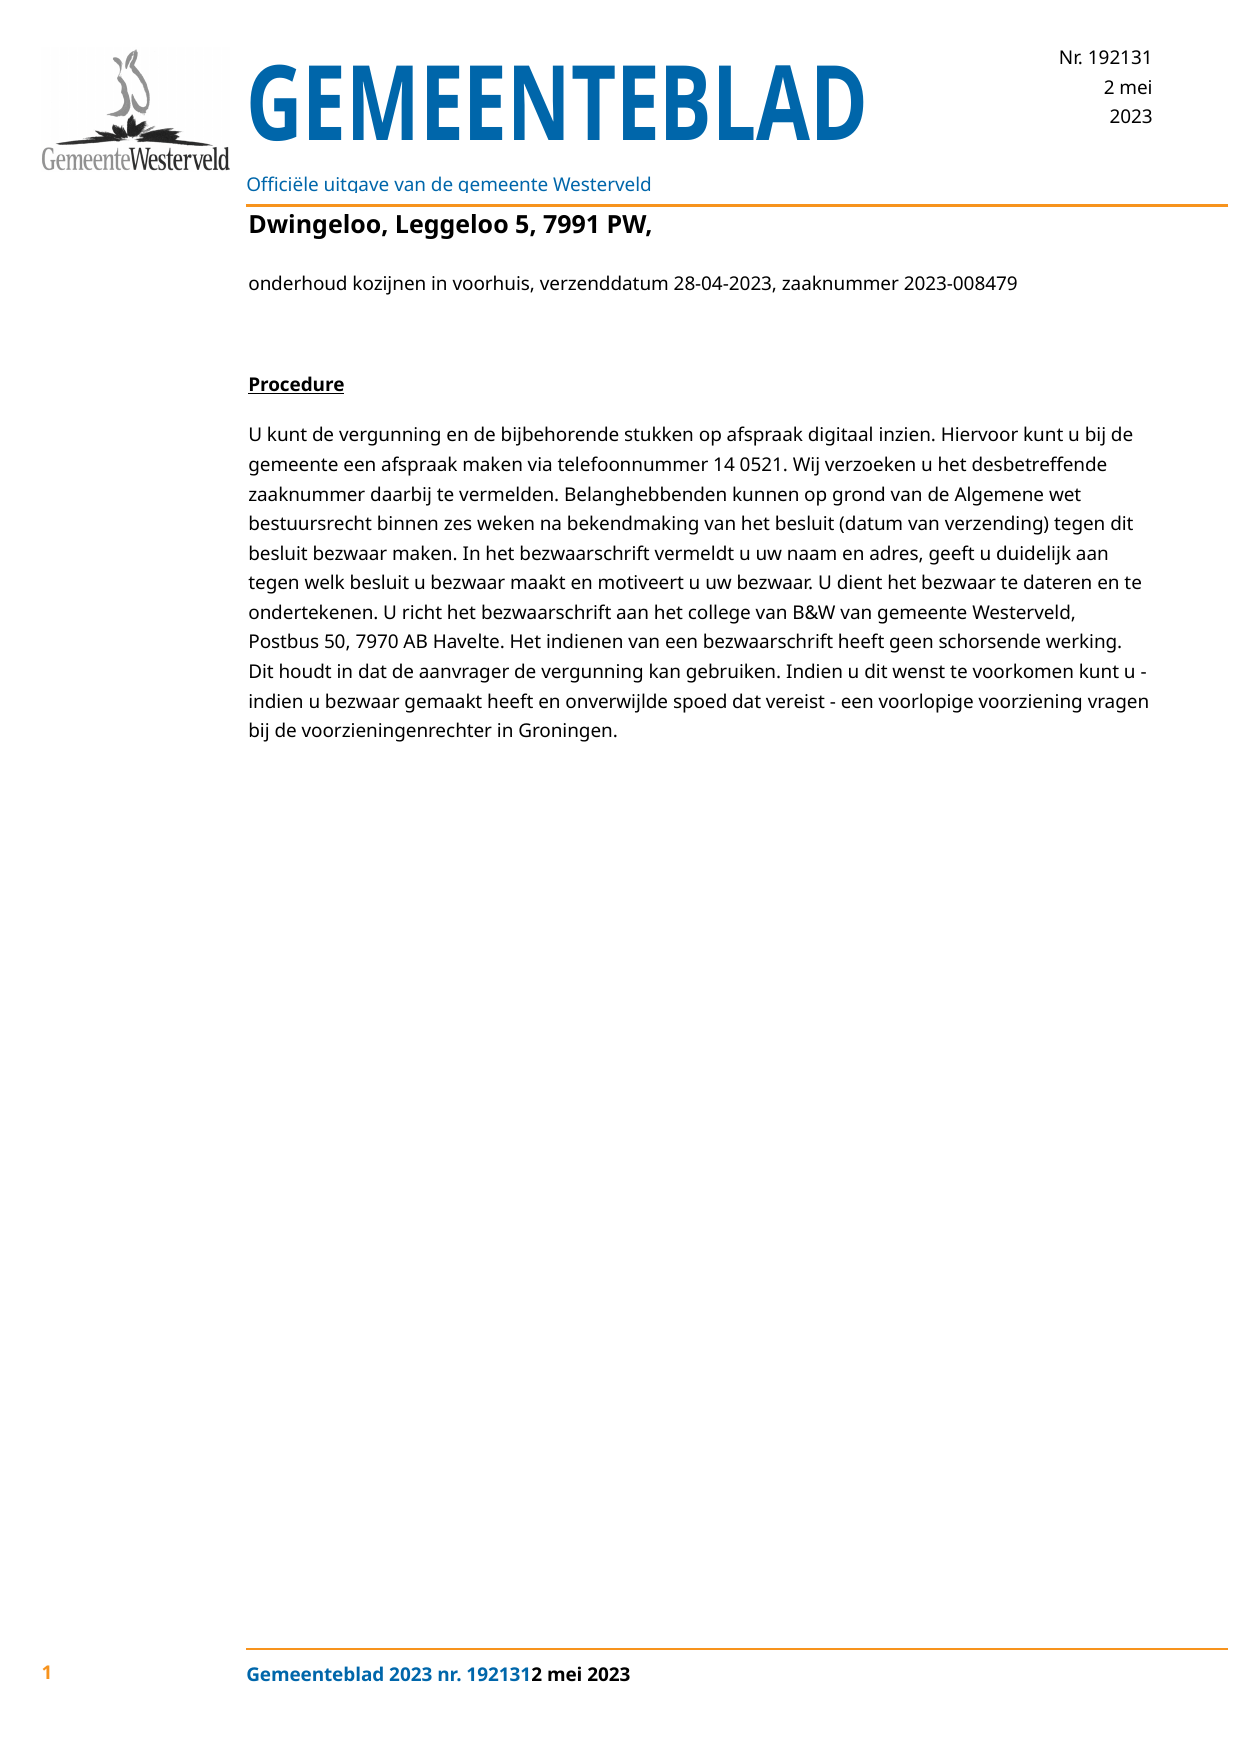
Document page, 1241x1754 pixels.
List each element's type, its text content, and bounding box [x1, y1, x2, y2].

text Procedure [248, 371, 1152, 397]
text onderhoud kozijnen in voorhuis, verzenddatum 28-04-2023, zaaknummer 2023-008479 [248, 270, 1152, 296]
picture [41, 47, 231, 172]
text U kunt de vergunning en de bijbehorende stukken op afspraak digitaal inzien. Hiervoor kunt u bij de gemeente een afspraak maken via telefoonnummer 14 0521. Wij verzoeken u het desbetreffende zaaknummer daarbij te vermelden. Belanghebbenden kunnen op grond van de Algemene wet bestuursrecht binnen zes weken na bekendmaking van het besluit (datum van verzending) tegen dit besluit bezwaar maken. In het bezwaarschrift vermeldt u uw naam en adres, geeft u duidelijk aan tegen welk besluit u bezwaar maakt en motiveert u uw bezwaar. U dient het bezwaar te dateren en te ondertekenen. U richt het bezwaarschrift aan het college van B&W van gemeente Westerveld, Postbus 50, 7970 AB Havelte. Het indienen van een bezwaarschrift heeft geen schorsende werking. Dit houdt in dat de aanvrager de vergunning kan gebruiken. Indien u dit wenst te voorkomen kunt u - indien u bezwaar gemaakt heeft en onverwijlde spoed dat vereist - een voorlopige voorziening vragen bij de voorzieningenrechter in Groningen. [248, 422, 1152, 743]
text Dwingeloo, Leggeloo 5, 7991 PW, [248, 207, 1152, 241]
